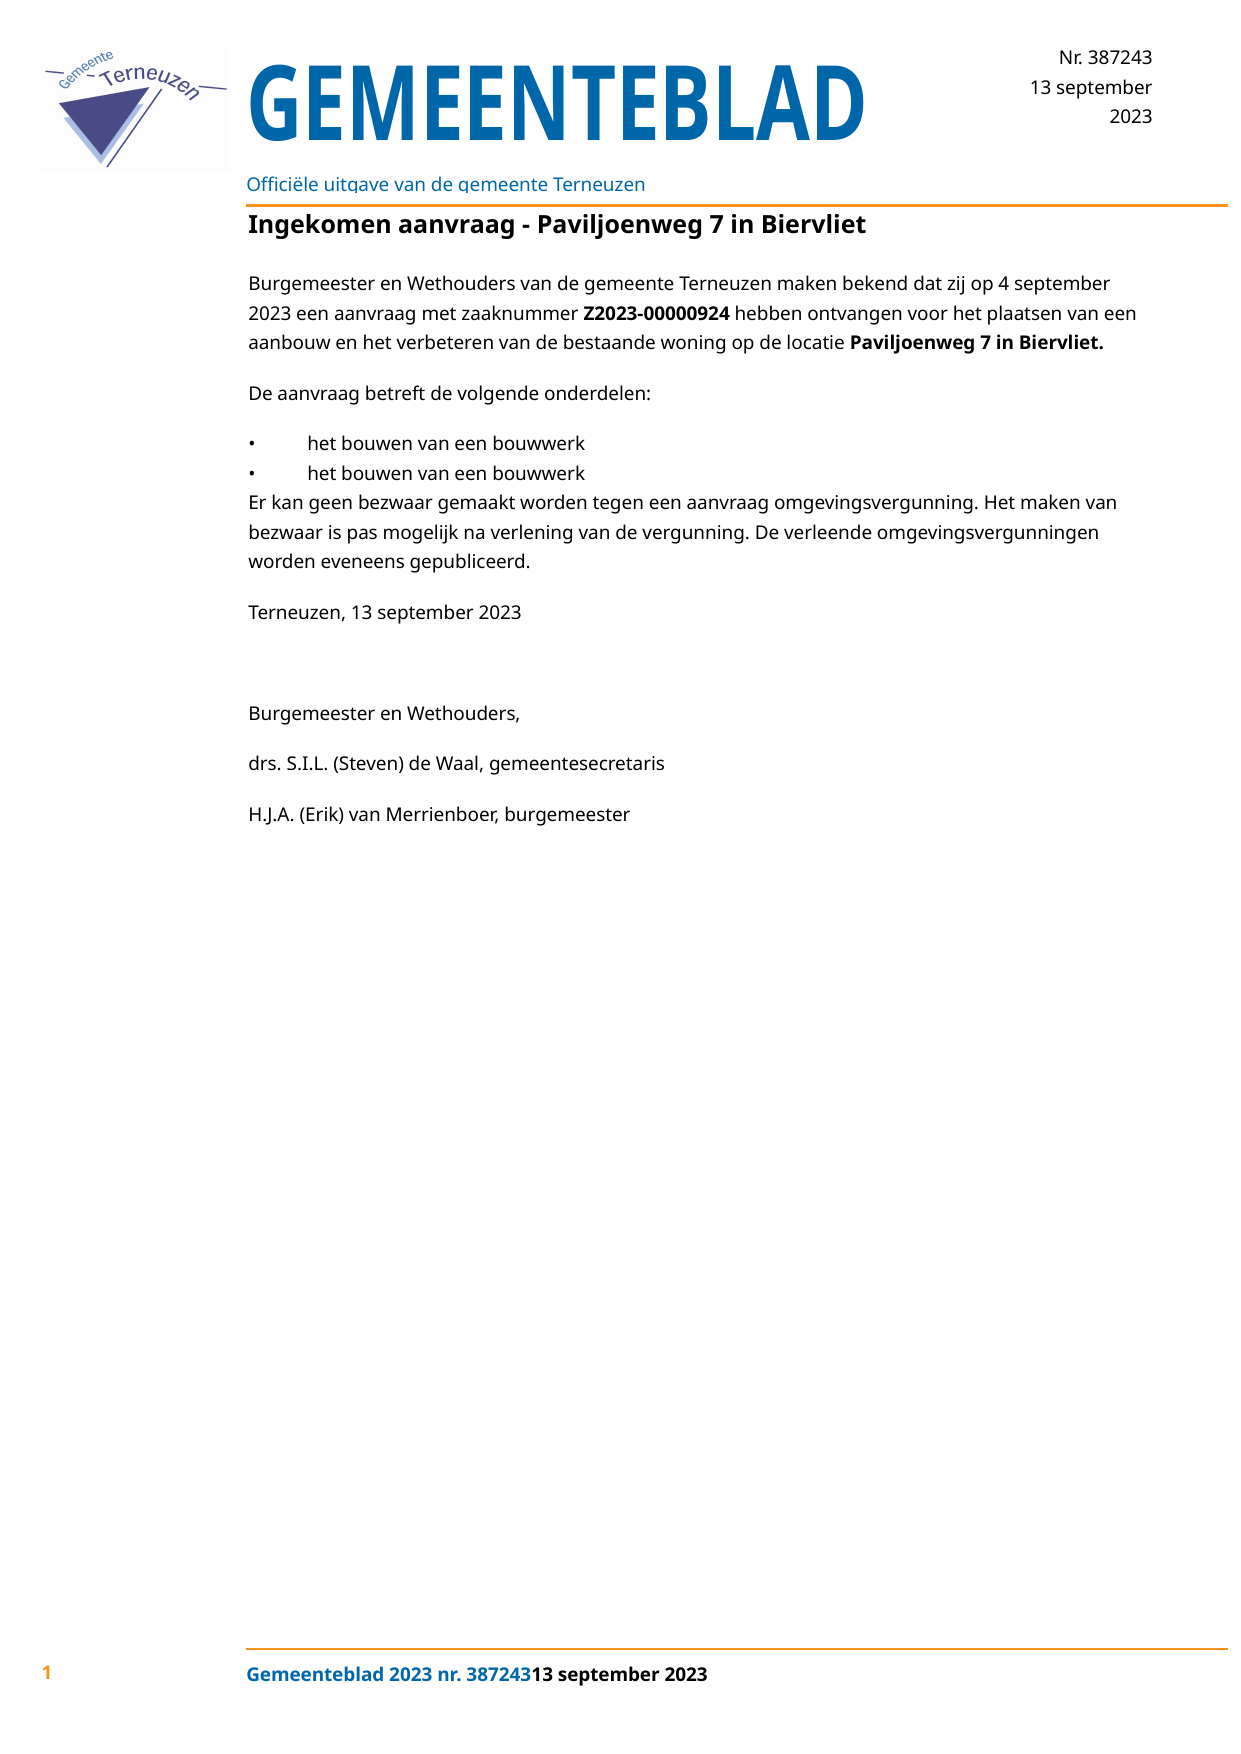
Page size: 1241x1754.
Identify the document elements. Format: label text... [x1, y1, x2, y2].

text Terneuzen, 13 september 2023 [248, 599, 1152, 625]
text H.J.A. (Erik) van Merrienboer, burgemeester [248, 801, 1152, 826]
text De aanvraag betreft de volgende onderdelen: [248, 380, 1152, 406]
text drs. S.I.L. (Steven) de Waal, gemeentesecretaris [248, 750, 1152, 776]
picture [41, 47, 231, 172]
list het bouwen van een bouwwerk [248, 430, 1152, 456]
text Burgemeester en Wethouders, [248, 700, 1152, 726]
list het bouwen van een bouwwerk [248, 460, 1152, 486]
text Burgemeester en Wethouders van de gemeente Terneuzen maken bekend dat zij op 4 september 2023 een aanvraag met zaaknummer Z2023-00000924 hebben ontvangen voor het plaatsen van een aanbouw en het verbetere­n van de bestaande woning op de locatie Paviljoenweg 7 in Biervliet. [248, 270, 1152, 355]
text Ingekomen aanvraag - Paviljoenweg 7 in Biervliet [248, 207, 1152, 241]
text Er kan geen bezwaar gemaakt worden tegen een aanvraag omgevingsvergunning. Het maken van bezwaar is pas mogelijk na verlening van de vergunning. De verleende omgevingsvergunningen worden eveneens gepubliceerd. [248, 489, 1152, 574]
